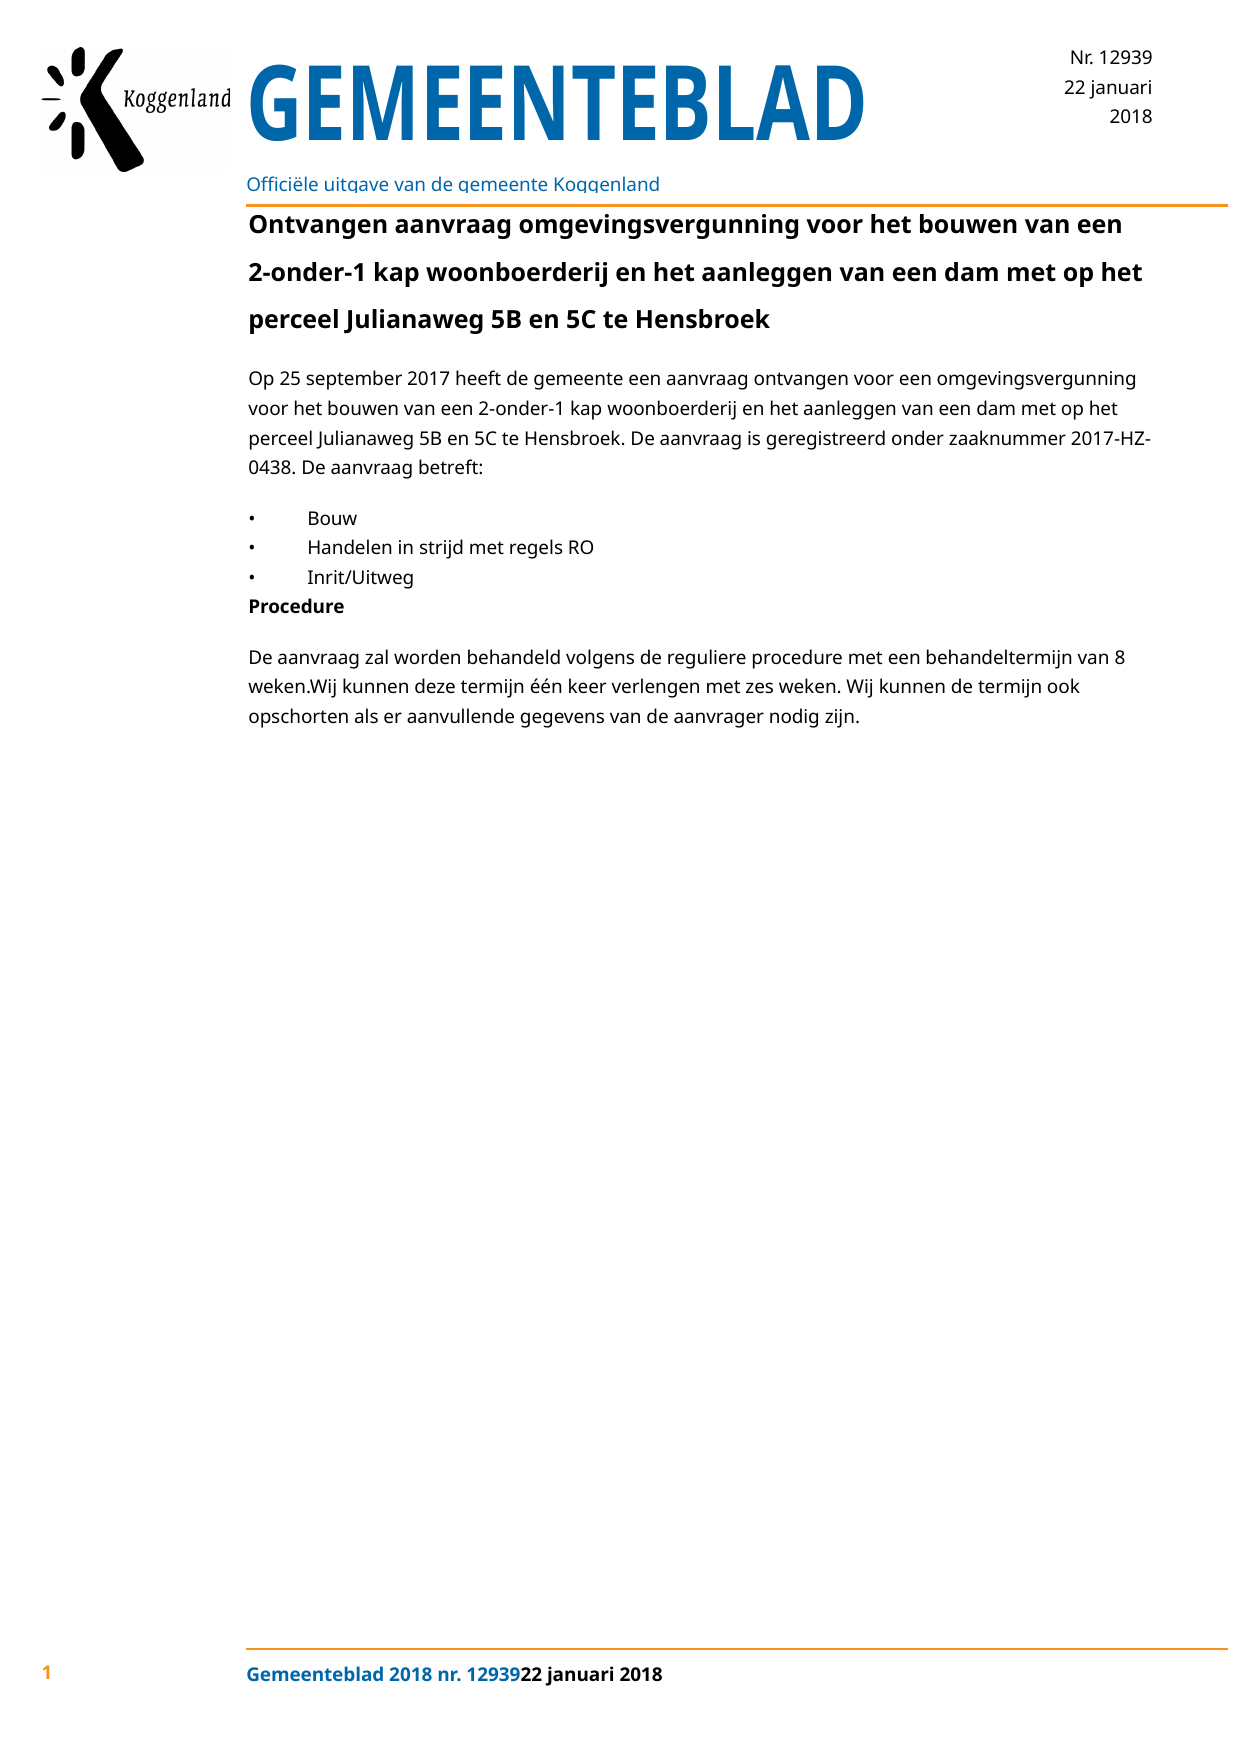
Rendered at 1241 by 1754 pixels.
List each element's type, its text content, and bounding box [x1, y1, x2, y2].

text Ontvangen aanvraag omgevingsvergunning voor het bouwen van een 2-onder-1 kap woonboerderij en het aanleggen van een dam met op het perceel Julianaweg 5B en 5C te Hensbroek [248, 207, 1152, 336]
picture [41, 47, 231, 172]
list Bouw [248, 505, 1152, 530]
list Handelen in strijd met regels RO [248, 534, 1152, 560]
text Procedure [248, 593, 1152, 619]
list Inrit/Uitweg [248, 564, 1152, 589]
text De aanvraag zal worden behandeld volgens de reguliere procedure met een behandeltermijn van 8 weken.Wij kunnen deze termijn één keer verlengen met zes weken. Wij kunnen de termijn ook opschorten als er aanvullende gegevens van de aanvrager nodig zijn. [248, 644, 1152, 729]
text Op 25 september 2017 heeft de gemeente een aanvraag ontvangen voor een omgevingsvergunning voor het bouwen van een 2-onder-1 kap woonboerderij en het aanleggen van een dam met op het perceel Julianaweg 5B en 5C te Hensbroek. De aanvraag is geregistreerd onder zaaknummer 2017-HZ-0438. De aanvraag betreft: [248, 366, 1152, 480]
